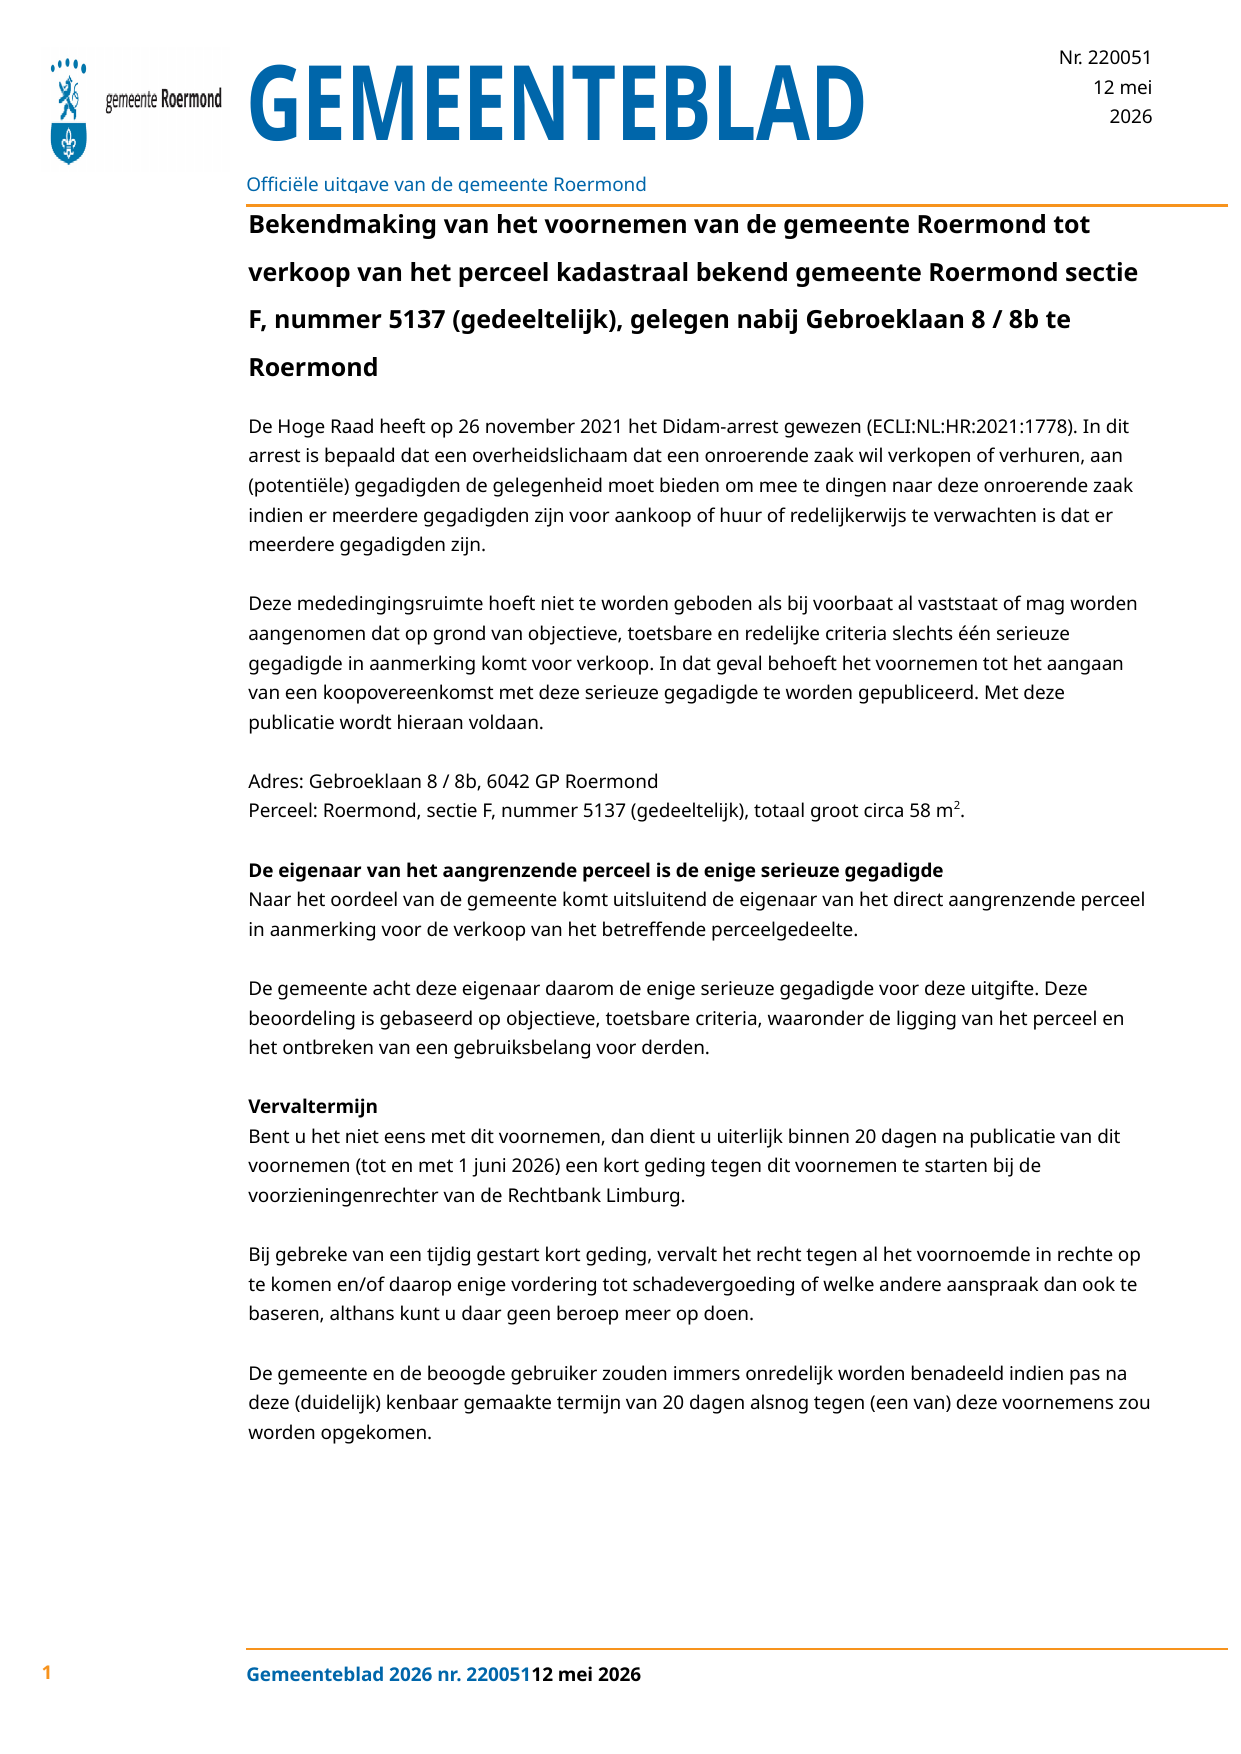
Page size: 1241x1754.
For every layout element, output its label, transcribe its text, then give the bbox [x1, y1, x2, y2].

text Perceel: Roermond, sectie F, nummer 5137 (gedeeltelijk), totaal groot circa 58 m2. [248, 798, 1152, 823]
text De gemeente en de beoogde gebruiker zouden immers onredelijk worden benadeeld indien pas na deze (duidelijk) kenbaar gemaakte termijn van 20 dagen alsnog tegen (een van) deze voornemens zou worden opgekomen. [248, 1360, 1152, 1445]
picture [41, 47, 231, 172]
text Adres: Gebroeklaan 8 / 8b, 6042 GP Roermond [248, 768, 1152, 794]
text Deze mededingingsruimte hoeft niet te worden geboden als bij voorbaat al vaststaat of mag worden aangenomen dat op grond van objectieve, toetsbare en redelijke criteria slechts één serieuze gegadigde in aanmerking komt voor verkoop. In dat geval behoeft het voornemen tot het aangaan van een koopovereenkomst met deze serieuze gegadigde te worden gepubliceerd. Met deze publicatie wordt hieraan voldaan. [248, 591, 1152, 735]
text Naar het oordeel van de gemeente komt uitsluitend de eigenaar van het direct aangrenzende perceel in aanmerking voor de verkoop van het betreffende perceelgedeelte. [248, 886, 1152, 942]
text De Hoge Raad heeft op 26 november 2021 het Didam-arrest gewezen (ECLI:NL:HR:2021:1778). In dit arrest is bepaald dat een overheidslichaam dat een onroerende zaak wil verkopen of verhuren, aan (potentiële) gegadigden de gelegenheid moet bieden om mee te dingen naar deze onroerende zaak indien er meerdere gegadigden zijn voor aankoop of huur of redelijkerwijs te verwachten is dat er meerdere gegadigden zijn. [248, 413, 1152, 557]
text De gemeente acht deze eigenaar daarom de enige serieuze gegadigde voor deze uitgifte. Deze beoordeling is gebaseerd op objectieve, toetsbare criteria, waaronder de ligging van het perceel en het ontbreken van een gebruiksbelang voor derden. [248, 975, 1152, 1060]
text Bent u het niet eens met dit voornemen, dan dient u uiterlijk binnen 20 dagen na publicatie van dit voornemen (tot en met 1 juni 2026) een kort geding tegen dit voornemen te starten bij de voorzieningenrechter van de Rechtbank Limburg. [248, 1123, 1152, 1208]
text Bij gebreke van een tijdig gestart kort geding, vervalt het recht tegen al het voornoemde in rechte op te komen en/of daarop enige vordering tot schadevergoeding of welke andere aanspraak dan ook te baseren, althans kunt u daar geen beroep meer op doen. [248, 1241, 1152, 1326]
text Bekendmaking van het voornemen van de gemeente Roermond tot verkoop van het perceel kadastraal bekend gemeente Roermond sectie F, nummer 5137 (gedeeltelijk), gelegen nabij Gebroeklaan 8 / 8b te Roermond [248, 207, 1152, 384]
text De eigenaar van het aangrenzende perceel is de enige serieuze gegadigde [248, 857, 1152, 883]
text Vervaltermijn [248, 1093, 1152, 1119]
